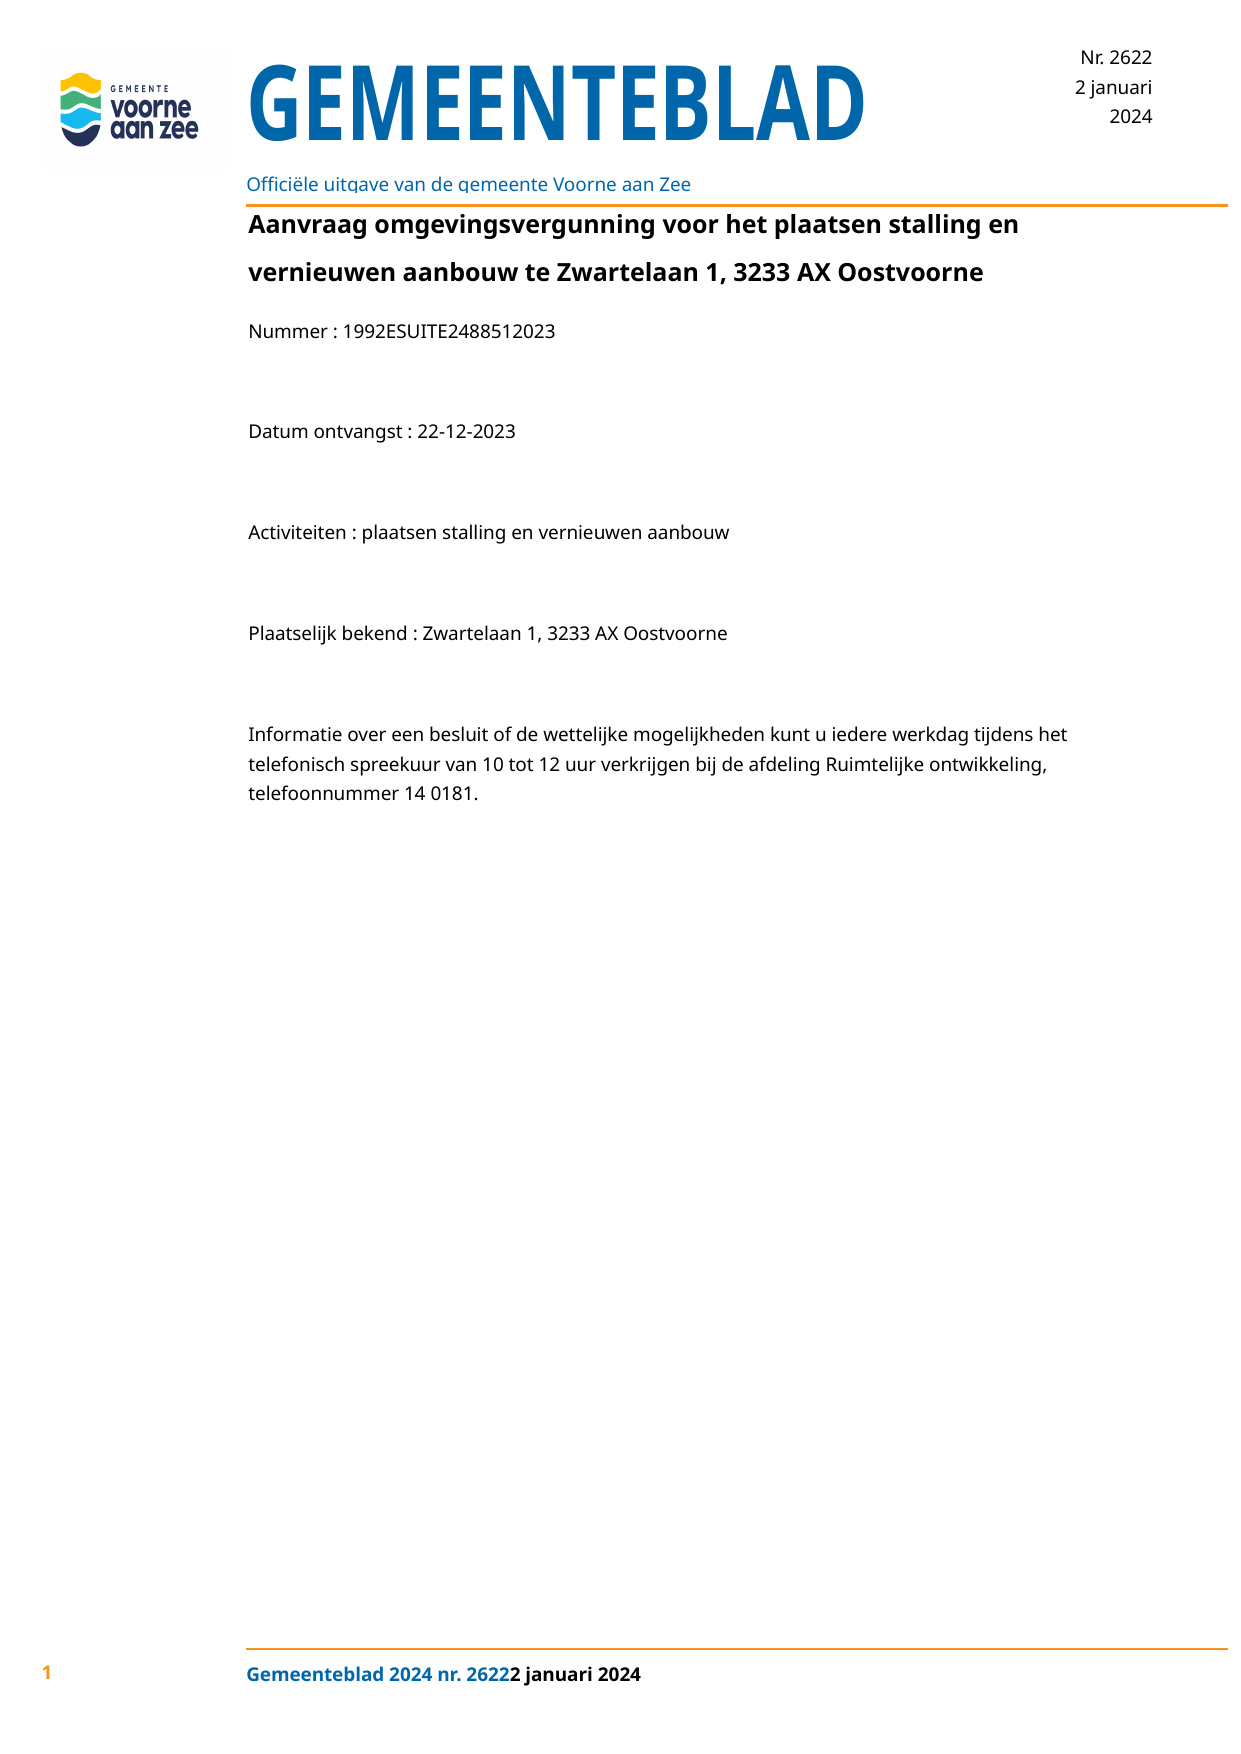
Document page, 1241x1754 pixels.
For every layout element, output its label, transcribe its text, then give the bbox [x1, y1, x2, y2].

text Datum ontvangst : 22-12-2023 [248, 419, 1152, 444]
text Aanvraag omgevingsvergunning voor het plaatsen stalling en vernieuwen aanbouw te Zwartelaan 1, 3233 AX Oostvoorne [248, 207, 1152, 288]
text Plaatselijk bekend : Zwartelaan 1, 3233 AX Oostvoorne [248, 620, 1152, 646]
text Nummer : 1992ESUITE2488512023 [248, 318, 1152, 344]
text Informatie over een besluit of de wettelijke mogelijkheden kunt u iedere werkdag tijdens het telefonisch spreekuur van 10 tot 12 uur verkrijgen bij de afdeling Ruimtelijke ontwikkeling, telefoonnummer 14 0181. [248, 721, 1152, 806]
text Activiteiten : plaatsen stalling en vernieuwen aanbouw [248, 519, 1152, 545]
picture [41, 47, 231, 172]
